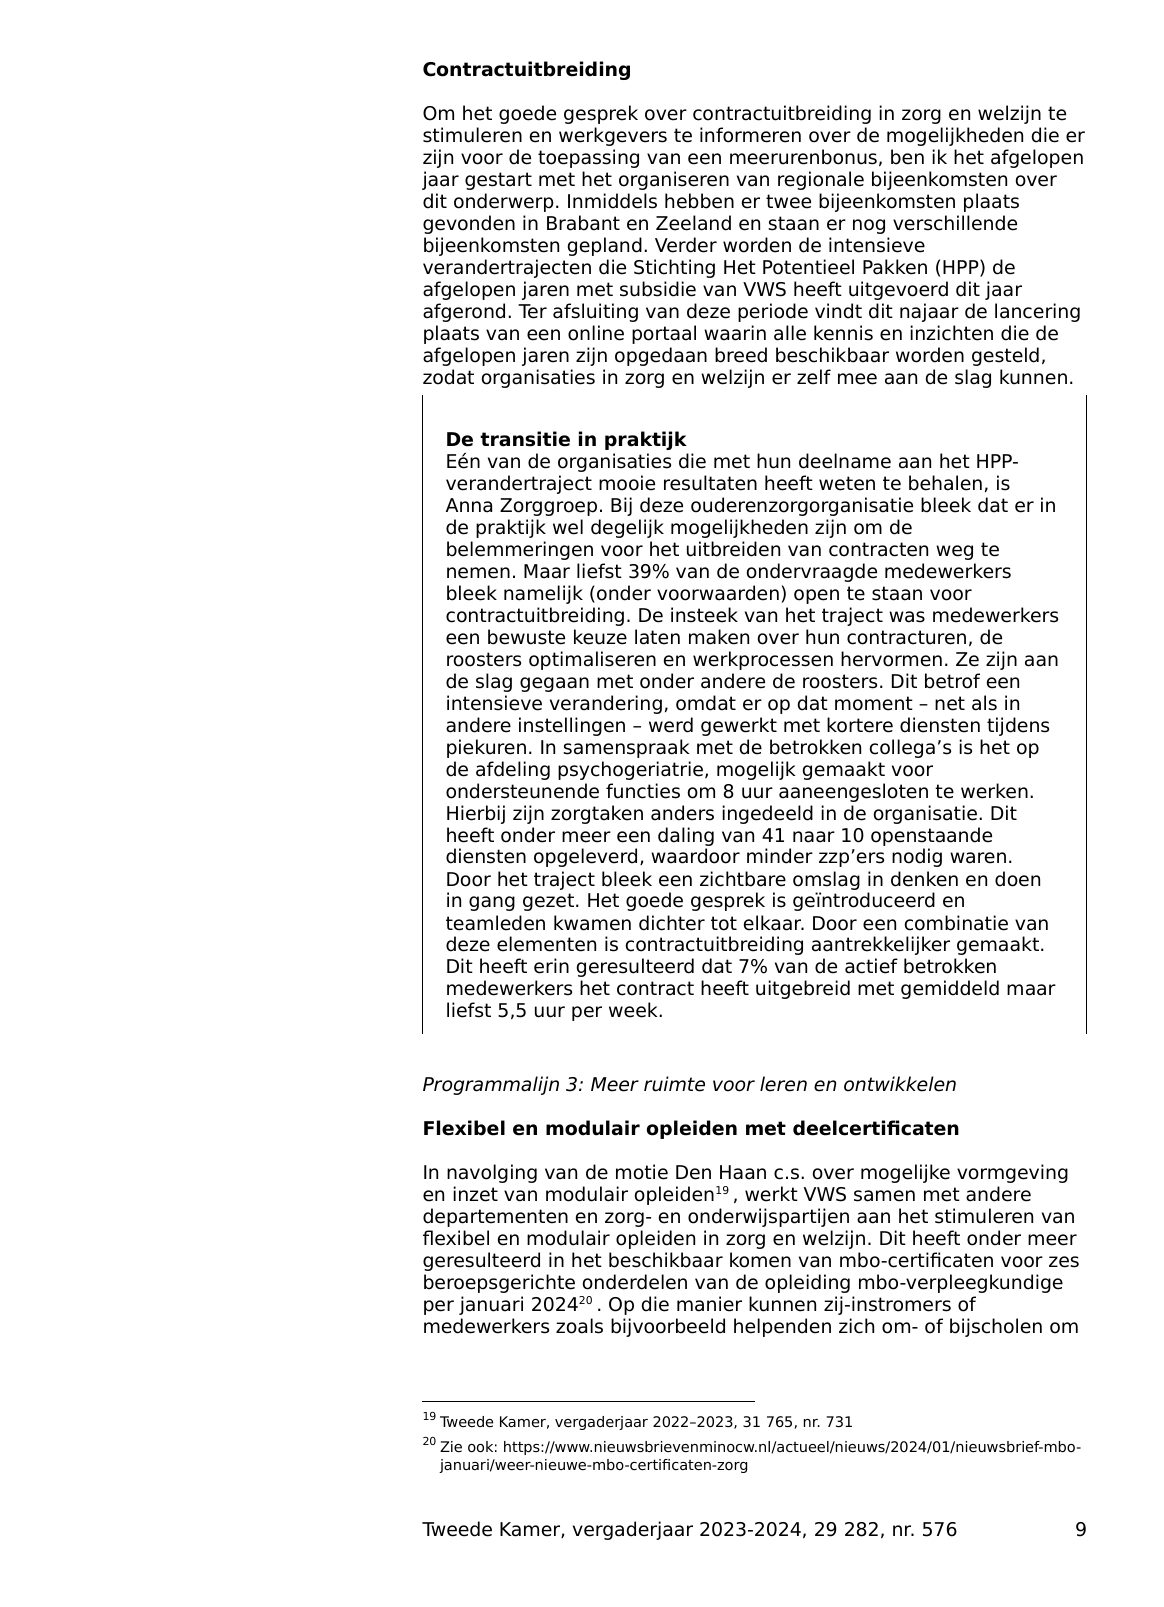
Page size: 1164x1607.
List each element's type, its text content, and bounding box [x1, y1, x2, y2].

text Zie ook: https://www.nieuwsbrievenminocw.nl/actueel/nieuws/2024/01/nieuwsbrief-mbo-januari/weer-nieuwe-mbo-certificaten-zorg [422, 1435, 1087, 1474]
text Om het goede gesprek over contractuitbreiding in zorg en welzijn te stimuleren en werkgevers te informeren over de mogelijkheden die er zijn voor de toepassing van een meerurenbonus, ben ik het afgelopen jaar gestart met het organiseren van regionale bijeenkomsten over dit onderwerp. Inmiddels hebben er twee bijeenkomsten plaats gevonden in Brabant en Zeeland en staan er nog verschillende bijeenkomsten gepland. Verder worden de intensieve verandertrajecten die Stichting Het Potentieel Pakken (HPP) de afgelopen jaren met subsidie van VWS heeft uitgevoerd dit jaar afgerond. Ter afsluiting van deze periode vindt dit najaar de lancering plaats van een online portaal waarin alle kennis en inzichten die de afgelopen jaren zijn opgedaan breed beschikbaar worden gesteld, zodat organisaties in zorg en welzijn er zelf mee aan de slag kunnen. [422, 103, 1087, 389]
text In navolging van de motie Den Haan c.s. over mogelijke vormgeving en inzet van modulair opleiden, werkt VWS samen met andere departementen en zorg- en onderwijspartijen aan het stimuleren van flexibel en modulair opleiden in zorg en welzijn. Dit heeft onder meer geresulteerd in het beschikbaar komen van mbo-certificaten voor zes beroepsgerichte onderdelen van de opleiding mbo-verpleegkundige per januari 2024. Op die manier kunnen zij-instromers of medewerkers zoals bijvoorbeeld helpenden zich om- of bijscholen om [422, 1162, 1087, 1338]
subtitle Contractuitbreiding [422, 59, 1087, 81]
text Tweede Kamer, vergaderjaar 2022–2023, 31 765, nr. 731 [422, 1410, 1087, 1432]
subtitle Flexibel en modulair opleiden met deelcertificaten [422, 1118, 1087, 1140]
subtitle Programmalijn 3: Meer ruimte voor leren en ontwikkelen [422, 1074, 1087, 1096]
table_header De transitie in praktijk Eén van de organisaties die met hun deelname aan het HPP-verandertraject mooie resultaten heeft weten te behalen, is Anna Zorggroep. Bij deze ouderenzorgorganisatie bleek dat er in de praktijk wel degelijk mogelijkheden zijn om de belemmeringen voor het uitbreiden van contracten weg te nemen. Maar liefst 39% van de ondervraagde medewerkers bleek namelijk (onder voorwaarden) open te staan voor contractuitbreiding. De insteek van het traject was medewerkers een bewuste keuze laten maken over hun contracturen, de roosters optimaliseren en werkprocessen hervormen. Ze zijn aan de slag gegaan met onder andere de roosters. Dit betrof een intensieve verandering, omdat er op dat moment – net als in andere instellingen – werd gewerkt met kortere diensten tijdens piekuren. In samenspraak met de betrokken collega’s is het op de afdeling psychogeriatrie, mogelijk gemaakt voor ondersteunende functies om 8 uur aaneengesloten te werken. Hierbij zijn zorgtaken anders ingedeeld in de organisatie. Dit heeft onder meer een daling van 41 naar 10 openstaande diensten opgeleverd, waardoor minder zzp’ers nodig waren. Door het traject bleek een zichtbare omslag in denken en doen in gang gezet. Het goede gesprek is geïntroduceerd en teamleden kwamen dichter tot elkaar. Door een combinatie van deze elementen is contractuitbreiding aantrekkelijker gemaakt. Dit heeft erin geresulteerd dat 7% van de actief betrokken medewerkers het contract heeft uitgebreid met gemiddeld maar liefst 5,5 uur per week. [423, 395, 1086, 1034]
